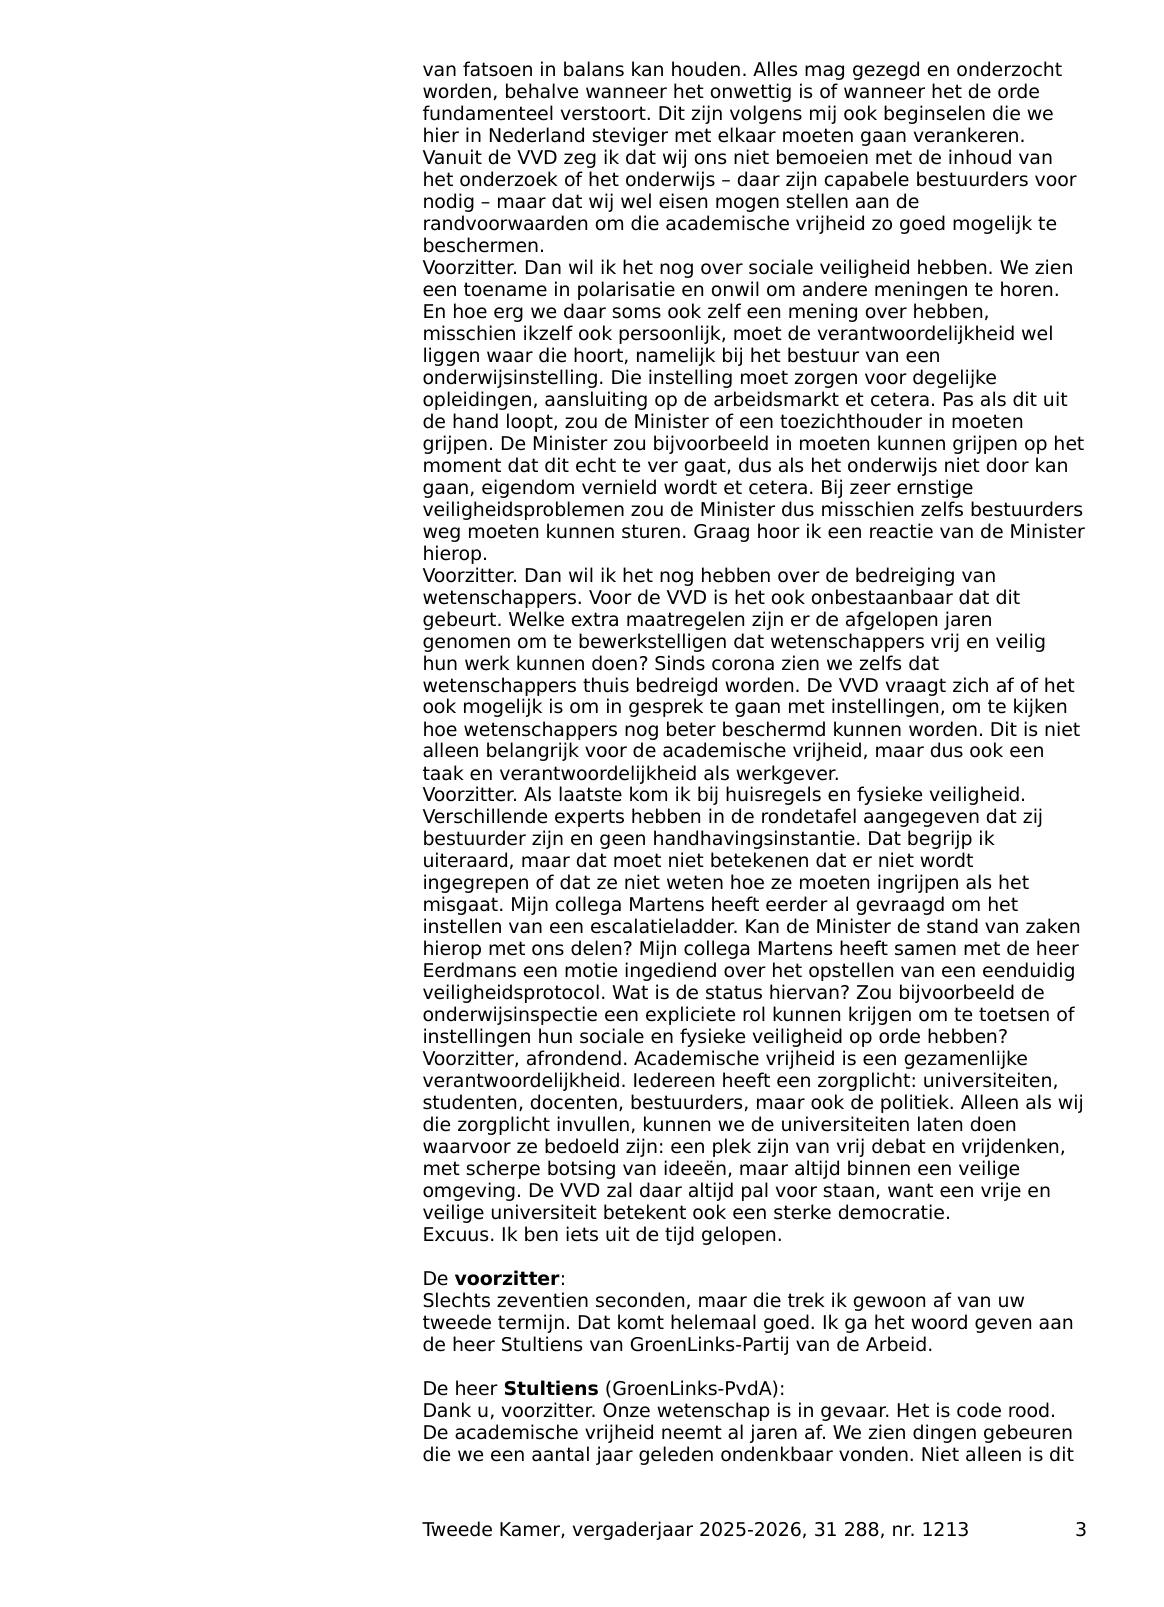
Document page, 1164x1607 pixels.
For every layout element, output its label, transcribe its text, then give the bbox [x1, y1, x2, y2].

text Voorzitter. Als laatste kom ik bij huisregels en fysieke veiligheid. Verschillende experts hebben in de rondetafel aangegeven dat zij bestuurder zijn en geen handhavingsinstantie. Dat begrijp ik uiteraard, maar dat moet niet betekenen dat er niet wordt ingegrepen of dat ze niet weten hoe ze moeten ingrijpen als het misgaat. Mijn collega Martens heeft eerder al gevraagd om het instellen van een escalatieladder. Kan de Minister de stand van zaken hierop met ons delen? Mijn collega Martens heeft samen met de heer Eerdmans een motie ingediend over het opstellen van een eenduidig veiligheidsprotocol. Wat is de status hiervan? Zou bijvoorbeeld de onderwijsinspectie een expliciete rol kunnen krijgen om te toetsen of instellingen hun sociale en fysieke veiligheid op orde hebben? [422, 784, 1087, 1048]
text De heer Stultiens (GroenLinks-PvdA): [422, 1378, 1087, 1400]
text Dank u, voorzitter. Onze wetenschap is in gevaar. Het is code rood. De academische vrijheid neemt al jaren af. We zien dingen gebeuren die we een aantal jaar geleden ondenkbaar vonden. Niet alleen is dit [422, 1400, 1087, 1466]
text Slechts zeventien seconden, maar die trek ik gewoon af van uw tweede termijn. Dat komt helemaal goed. Ik ga het woord geven aan de heer Stultiens van GroenLinks-Partij van de Arbeid. [422, 1290, 1087, 1356]
text Voorzitter, afrondend. Academische vrijheid is een gezamenlijke verantwoordelijkheid. Iedereen heeft een zorgplicht: universiteiten, studenten, docenten, bestuurders, maar ook de politiek. Alleen als wij die zorgplicht invullen, kunnen we de universiteiten laten doen waarvoor ze bedoeld zijn: een plek zijn van vrij debat en vrijdenken, met scherpe botsing van ideeën, maar altijd binnen een veilige omgeving. De VVD zal daar altijd pal voor staan, want een vrije en veilige universiteit betekent ook een sterke democratie. [422, 1048, 1087, 1224]
text De voorzitter: [422, 1268, 1087, 1290]
text Excuus. Ik ben iets uit de tijd gelopen. [422, 1224, 1087, 1246]
text Voorzitter. Dan wil ik het nog hebben over de bedreiging van wetenschappers. Voor de VVD is het ook onbestaanbaar dat dit gebeurt. Welke extra maatregelen zijn er de afgelopen jaren genomen om te bewerkstelligen dat wetenschappers vrij en veilig hun werk kunnen doen? Sinds corona zien we zelfs dat wetenschappers thuis bedreigd worden. De VVD vraagt zich af of het ook mogelijk is om in gesprek te gaan met instellingen, om te kijken hoe wetenschappers nog beter beschermd kunnen worden. Dit is niet alleen belangrijk voor de academische vrijheid, maar dus ook een taak en verantwoordelijkheid als werkgever. [422, 564, 1087, 784]
text van fatsoen in balans kan houden. Alles mag gezegd en onderzocht worden, behalve wanneer het onwettig is of wanneer het de orde fundamenteel verstoort. Dit zijn volgens mij ook beginselen die we hier in Nederland steviger met elkaar moeten gaan verankeren. Vanuit de VVD zeg ik dat wij ons niet bemoeien met de inhoud van het onderzoek of het onderwijs – daar zijn capabele bestuurders voor nodig – maar dat wij wel eisen mogen stellen aan de randvoorwaarden om die academische vrijheid zo goed mogelijk te beschermen. [422, 59, 1087, 257]
text Voorzitter. Dan wil ik het nog over sociale veiligheid hebben. We zien een toename in polarisatie en onwil om andere meningen te horen. En hoe erg we daar soms ook zelf een mening over hebben, misschien ikzelf ook persoonlijk, moet de verantwoordelijkheid wel liggen waar die hoort, namelijk bij het bestuur van een onderwijsinstelling. Die instelling moet zorgen voor degelijke opleidingen, aansluiting op de arbeidsmarkt et cetera. Pas als dit uit de hand loopt, zou de Minister of een toezichthouder in moeten grijpen. De Minister zou bijvoorbeeld in moeten kunnen grijpen op het moment dat dit echt te ver gaat, dus als het onderwijs niet door kan gaan, eigendom vernield wordt et cetera. Bij zeer ernstige veiligheidsproblemen zou de Minister dus misschien zelfs bestuurders weg moeten kunnen sturen. Graag hoor ik een reactie van de Minister hierop. [422, 257, 1087, 564]
